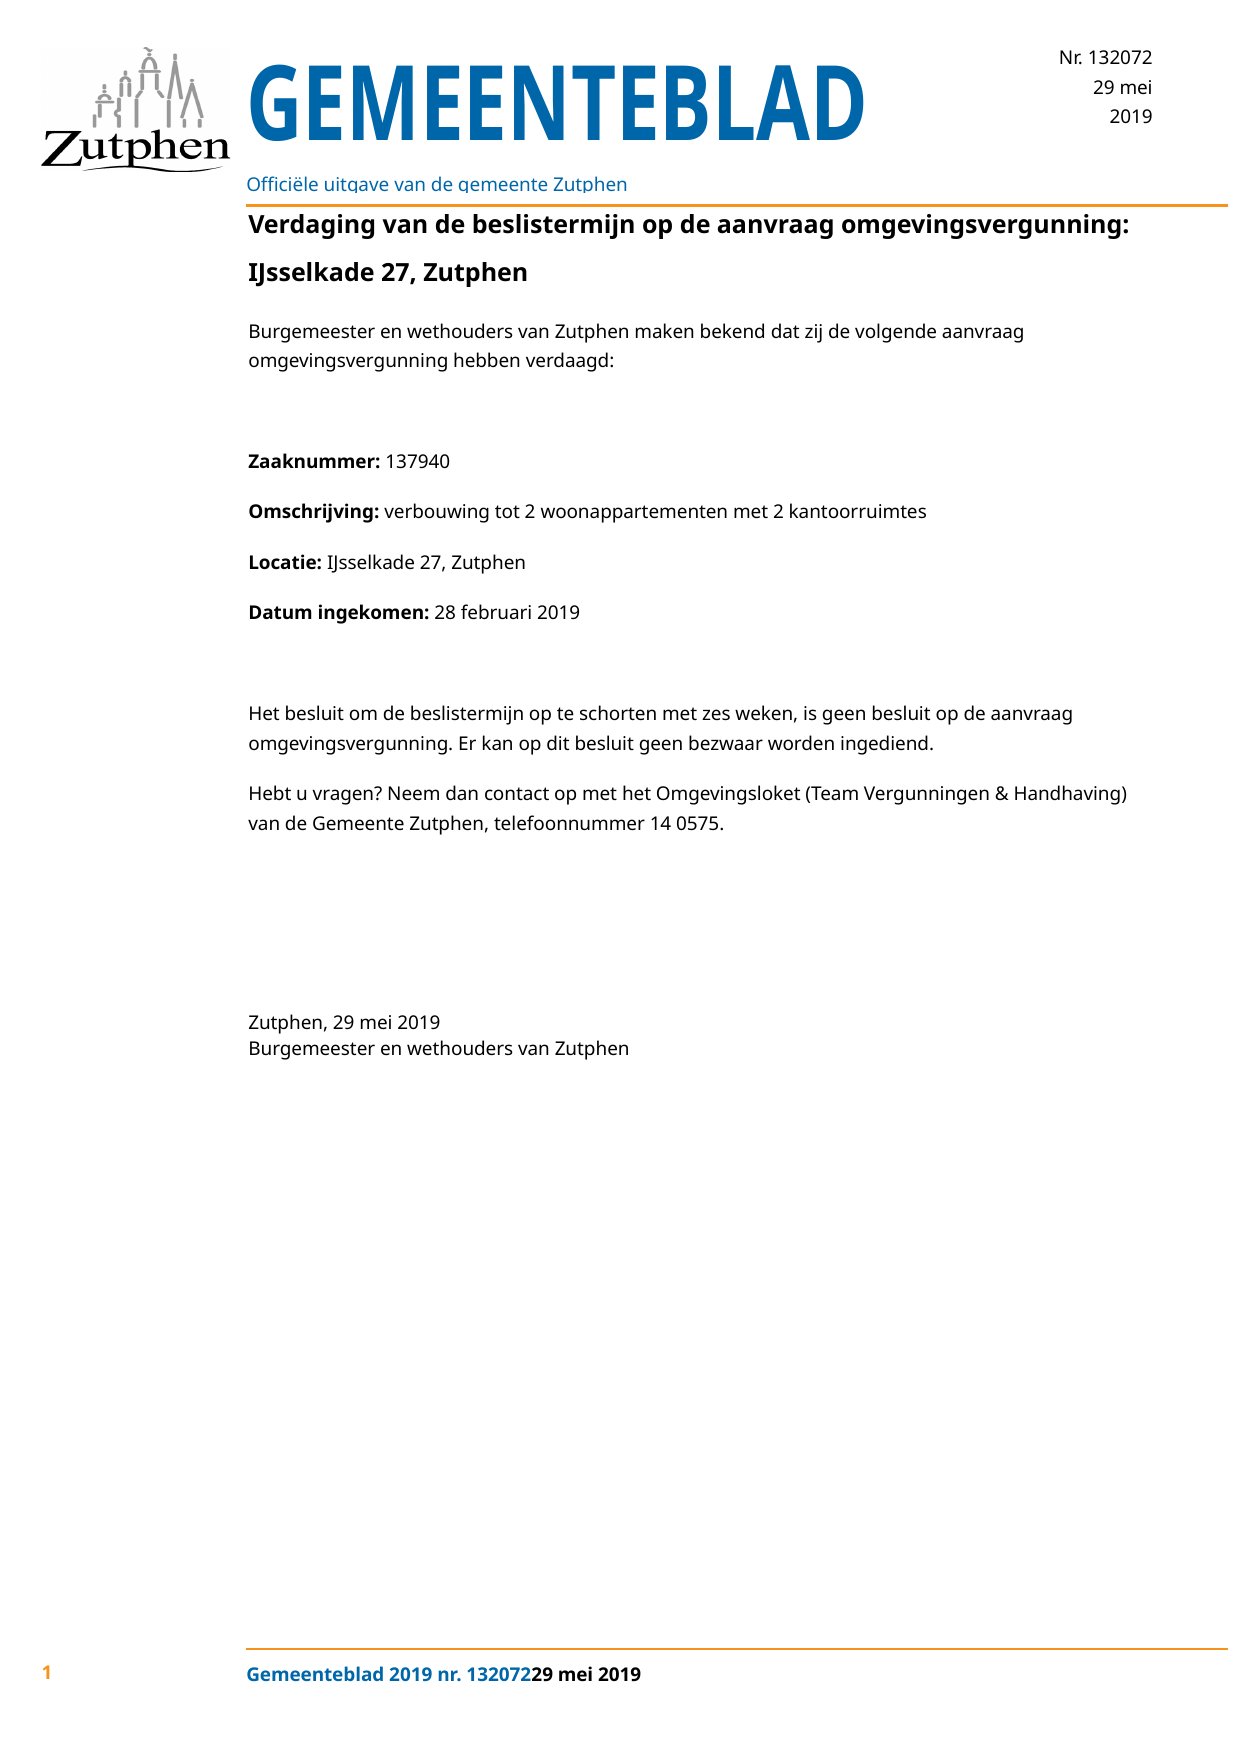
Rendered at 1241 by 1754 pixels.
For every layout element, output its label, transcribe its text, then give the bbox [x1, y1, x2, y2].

text Het besluit om de beslistermijn op te schorten met zes weken, is geen besluit op de aanvraag omgevingsvergunning. Er kan op dit besluit geen bezwaar worden ingediend. [248, 700, 1152, 756]
text Burgemeester en wethouders van Zutphen [248, 1035, 1152, 1061]
text Omschrijving: verbouwing tot 2 woonappartementen met 2 kantoorruimtes [248, 499, 1152, 524]
picture [41, 47, 231, 172]
text Burgemeester en wethouders van Zutphen maken bekend dat zij de volgende aanvraag omgevingsvergunning hebben verdaagd: [248, 318, 1152, 373]
text Locatie: IJsselkade 27, Zutphen [248, 549, 1152, 575]
text Verdaging van de beslistermijn op de aanvraag omgevingsvergunning: IJsselkade 27, Zutphen [248, 207, 1152, 288]
text Zaaknummer: 137940 [248, 448, 1152, 474]
text Zutphen, 29 mei 2019 [248, 1009, 1152, 1035]
text Datum ingekomen: 28 februari 2019 [248, 599, 1152, 625]
text Hebt u vragen? Neem dan contact op met het Omgevingsloket (Team Vergunningen & Handhaving) van de Gemeente Zutphen, telefoonnummer 14 0575. [248, 780, 1152, 836]
